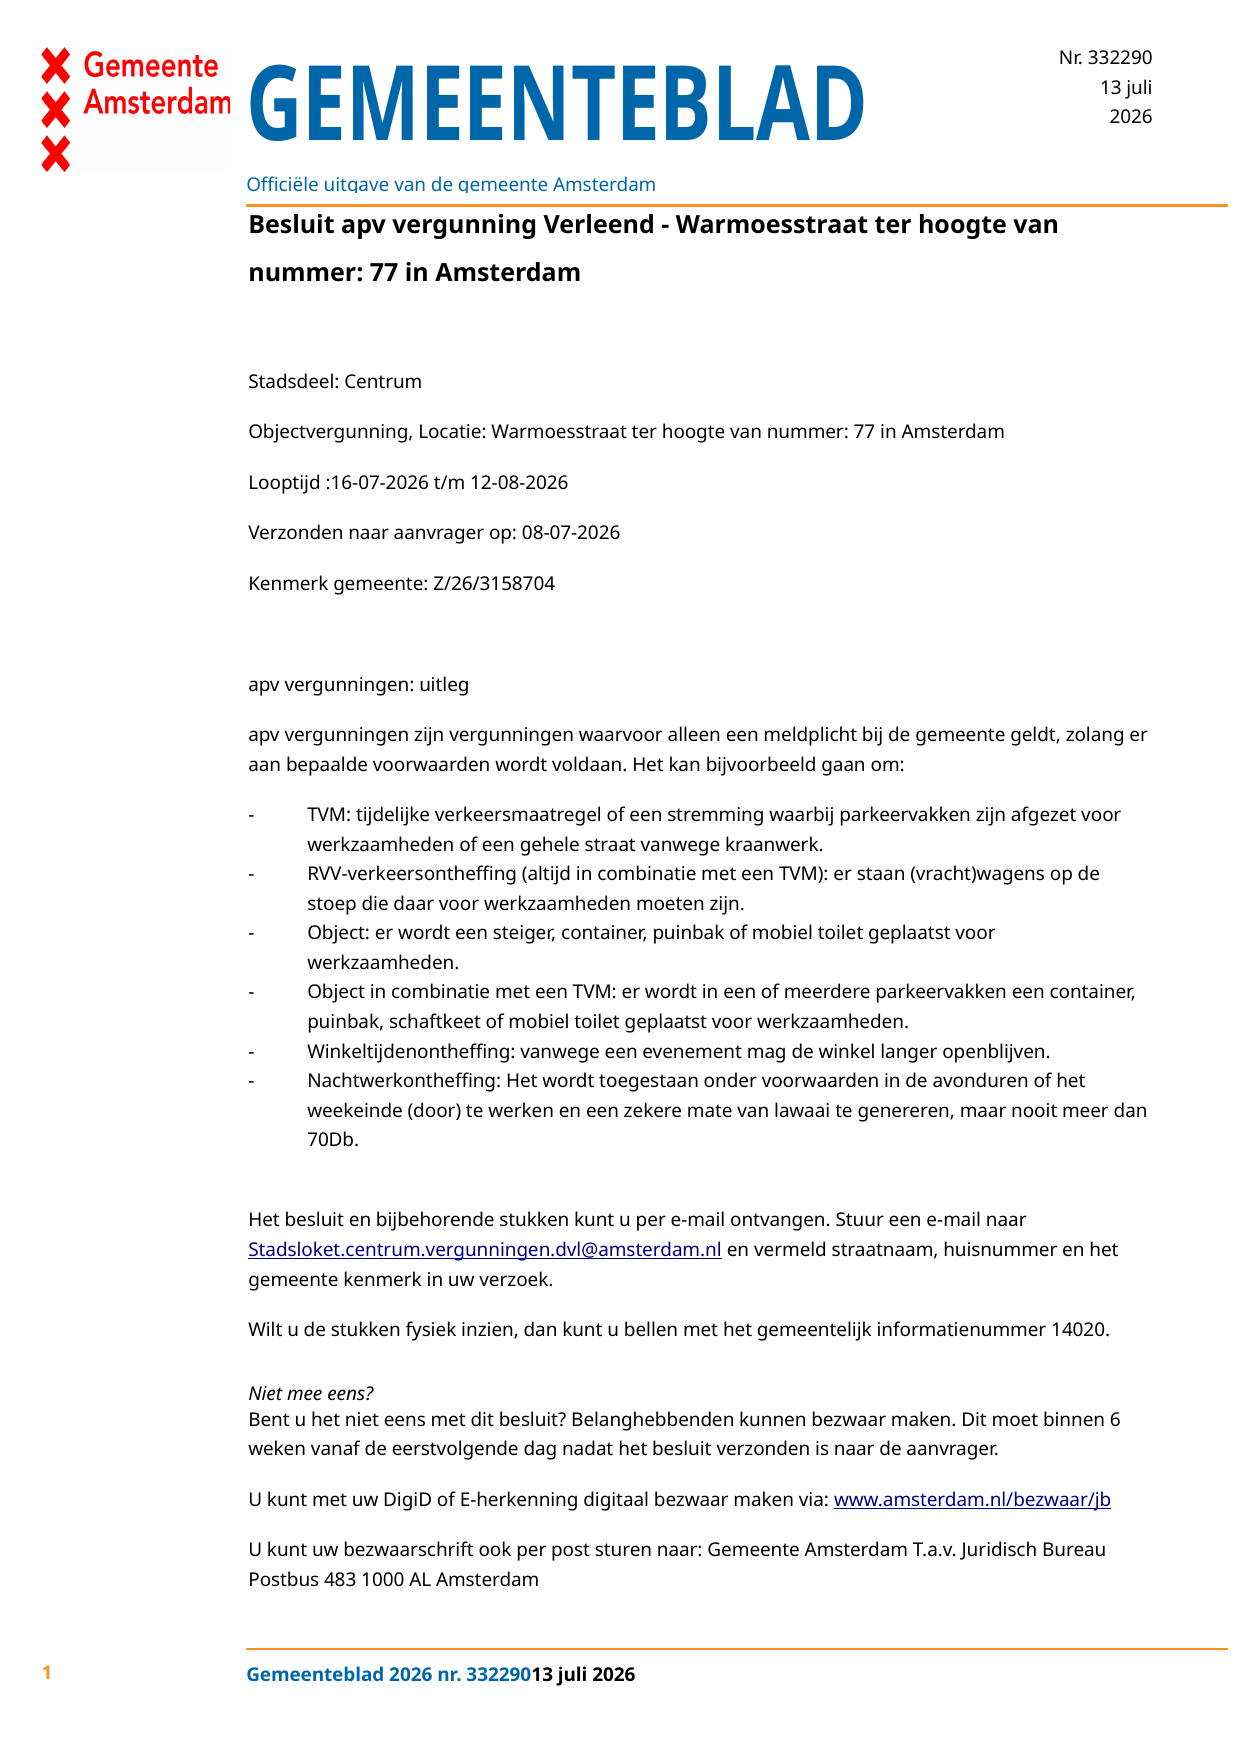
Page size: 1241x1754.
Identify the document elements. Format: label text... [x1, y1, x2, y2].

list Nachtwerkontheffing: Het wordt toegestaan onder voorwaarden in de avonduren of het weekeinde (door) te werken en een zekere mate van lawaai te genereren, maar nooit meer dan 70Db. [248, 1067, 1152, 1152]
text Besluit apv vergunning Verleend - Warmoesstraat ter hoogte van nummer: 77 in Amsterdam [248, 207, 1152, 288]
list Winkeltijdenontheffing: vanwege een evenement mag de winkel langer openblijven. [248, 1038, 1152, 1064]
list TVM: tijdelijke verkeersmaatregel of een stremming waarbij parkeervakken zijn afgezet voor werkzaamheden of een gehele straat vanwege kraanwerk. [248, 801, 1152, 857]
text Objectvergunning, Locatie: Warmoesstraat ter hoogte van nummer: 77 in Amsterdam [248, 419, 1152, 444]
text apv vergunningen zijn vergunningen waarvoor alleen een meldplicht bij de gemeente geldt, zolang er aan bepaalde voorwaarden wordt voldaan. Het kan bijvoorbeeld gaan om: [248, 721, 1152, 777]
picture [41, 47, 231, 172]
text Verzonden naar aanvrager op: 08-07-2026 [248, 519, 1152, 545]
text Stadsdeel: Centrum [248, 368, 1152, 394]
text Bent u het niet eens met dit besluit? Belanghebbenden kunnen bezwaar maken. Dit moet binnen 6 weken vanaf de eerstvolgende dag nadat het besluit verzonden is naar de aanvrager. [248, 1406, 1152, 1461]
text U kunt met uw DigiD of E-herkenning digitaal bezwaar maken via: www.amsterdam.nl/bezwaar/jb [248, 1486, 1152, 1512]
text Wilt u de stukken fysiek inzien, dan kunt u bellen met het gemeentelijk informatienummer 14020. [248, 1316, 1152, 1342]
list RVV-verkeersontheffing (altijd in combinatie met een TVM): er staan (vracht)wagens op de stoep die daar voor werkzaamheden moeten zijn. [248, 860, 1152, 916]
text Niet mee eens? [248, 1380, 1152, 1406]
text U kunt uw bezwaarschrift ook per post sturen naar: Gemeente Amsterdam T.a.v. Juridisch Bureau Postbus 483 1000 AL Amsterdam [248, 1536, 1152, 1592]
text Looptijd :16-07-2026 t/m 12-08-2026 [248, 469, 1152, 495]
text apv vergunningen: uitleg [248, 671, 1152, 697]
text Kenmerk gemeente: Z/26/3158704 [248, 570, 1152, 596]
list Object in combinatie met een TVM: er wordt in een of meerdere parkeervakken een container, puinbak, schaftkeet of mobiel toilet geplaatst voor werkzaamheden. [248, 979, 1152, 1034]
list Object: er wordt een steiger, container, puinbak of mobiel toilet geplaatst voor werkzaamheden. [248, 919, 1152, 975]
text Het besluit en bijbehorende stukken kunt u per e-mail ontvangen. Stuur een e-mail naar Stadsloket.centrum.vergunningen.dvl@amsterdam.nl en vermeld straatnaam, huisnummer en het gemeente kenmerk in uw verzoek. [248, 1207, 1152, 1292]
